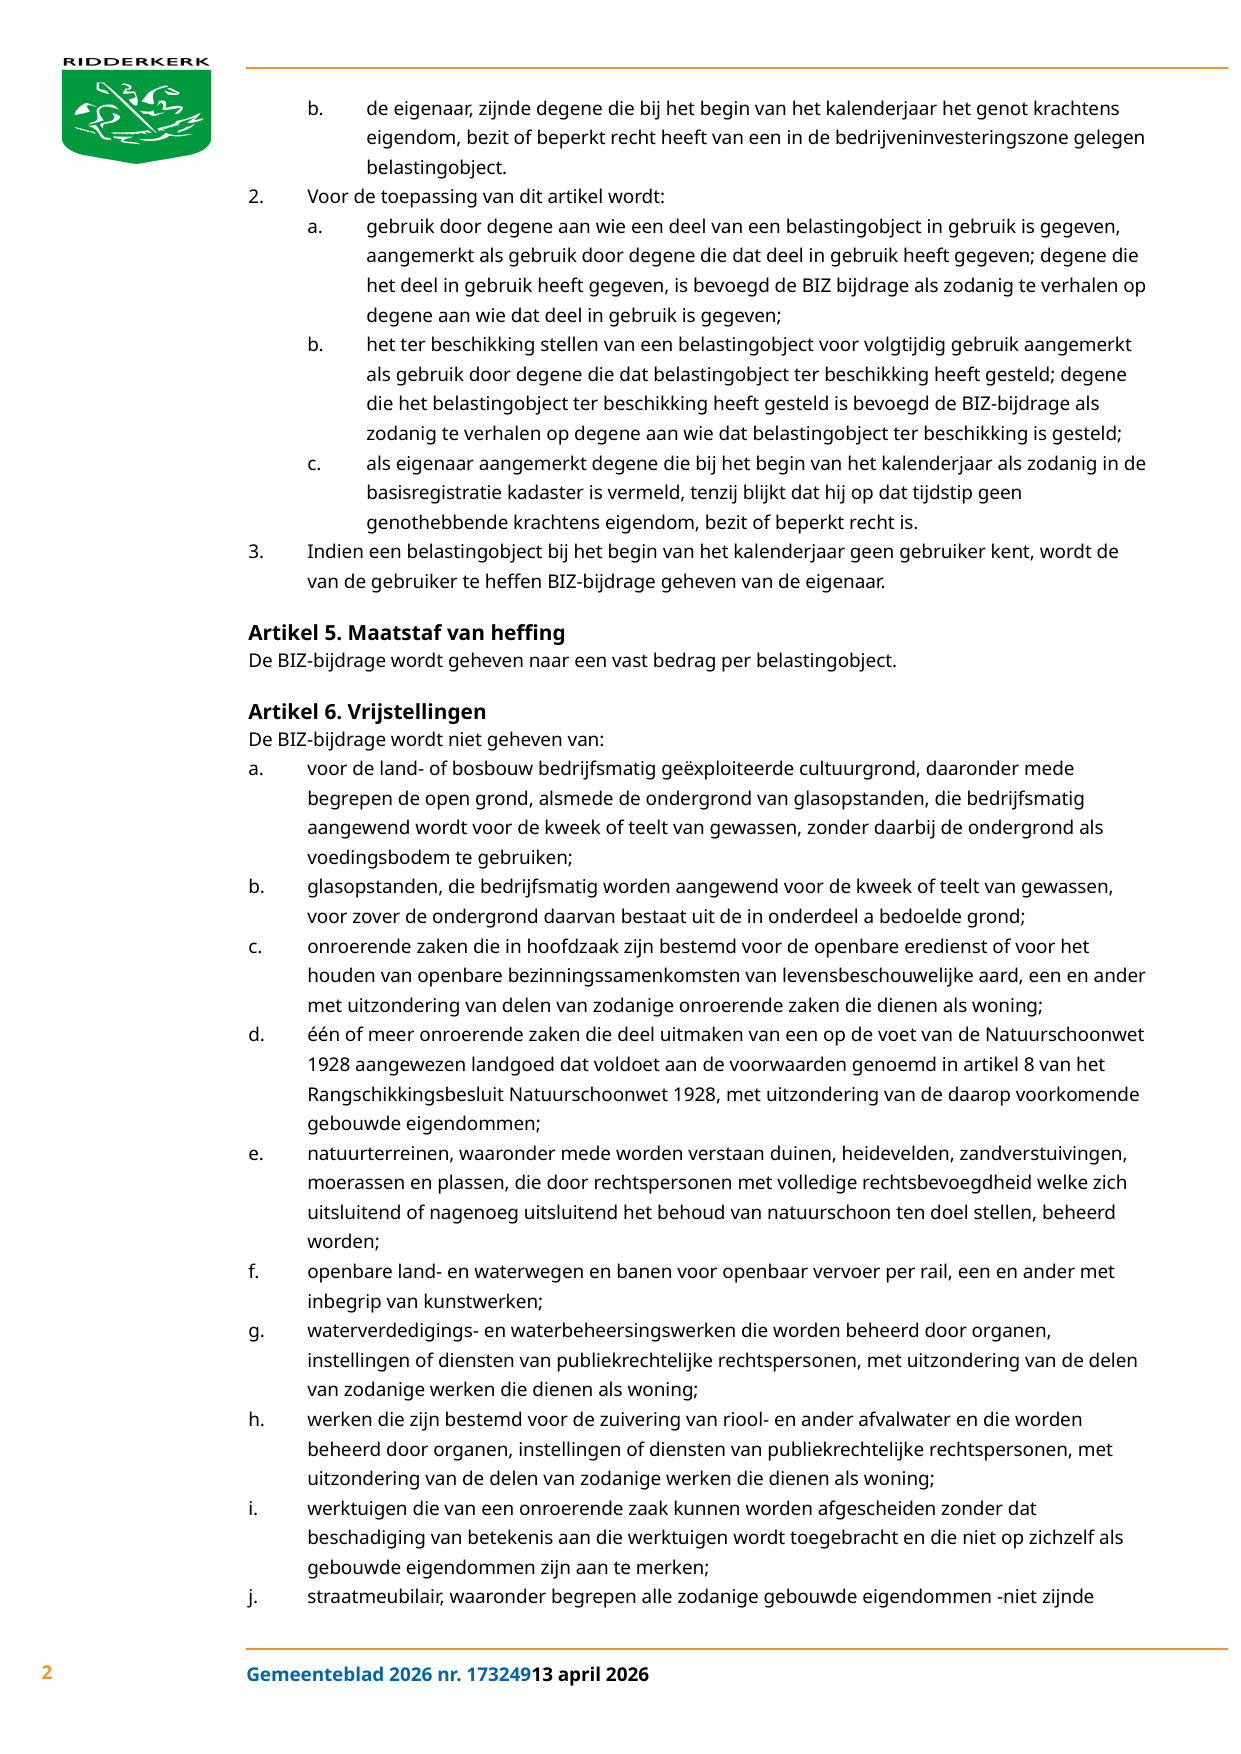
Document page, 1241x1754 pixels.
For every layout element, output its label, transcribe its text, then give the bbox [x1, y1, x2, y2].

list als eigenaar aangemerkt degene die bij het begin van het kalenderjaar als zodanig in de basisregistratie kadaster is vermeld, tenzij blijkt dat hij op dat tijdstip geen genothebbende krachtens eigendom, bezit of beperkt recht is. [307, 450, 1152, 535]
list gebruik door degene aan wie een deel van een belastingobject in gebruik is gegeven, aangemerkt als gebruik door degene die dat deel in gebruik heeft gegeven; degene die het deel in gebruik heeft gegeven, is bevoegd de BIZ bijdrage als zodanig te verhalen op degene aan wie dat deel in gebruik is gegeven; [307, 213, 1152, 328]
list werken die zijn bestemd voor de zuivering van riool- en ander afvalwater en die worden beheerd door organen, instellingen of diensten van publiekrechtelijke rechtspersonen, met uitzondering van de delen van zodanige werken die dienen als woning; [248, 1406, 1152, 1491]
list Indien een belastingobject bij het begin van het kalenderjaar geen gebruiker kent, wordt de van de gebruiker te heffen BIZ-bijdrage geheven van de eigenaar. [248, 538, 1152, 594]
text De BIZ-bijdrage wordt niet geheven van: [248, 726, 1152, 752]
picture [41, 47, 231, 172]
list het ter beschikking stellen van een belastingobject voor volgtijdig gebruik aangemerkt als gebruik door degene die dat belastingobject ter beschikking heeft gesteld; degene die het belastingobject ter beschikking heeft gesteld is bevoegd de BIZ-bijdrage als zodanig te verhalen op degene aan wie dat belastingobject ter beschikking is gesteld; [307, 331, 1152, 446]
list de eigenaar, zijnde degene die bij het begin van het kalenderjaar het genot krachtens eigendom, bezit of beperkt recht heeft van een in de bedrijveninvesteringszone gelegen belastingobject. [307, 95, 1152, 180]
list voor de land- of bosbouw bedrijfsmatig geëxploiteerde cultuurgrond, daaronder mede begrepen de open grond, alsmede de ondergrond van glasopstanden, die bedrijfsmatig aangewend wordt voor de kweek of teelt van gewassen, zonder daarbij de ondergrond als voedingsbodem te gebruiken; [248, 755, 1152, 870]
list openbare land- en waterwegen en banen voor openbaar vervoer per rail, een en ander met inbegrip van kunstwerken; [248, 1258, 1152, 1314]
list één of meer onroerende zaken die deel uitmaken van een op de voet van de Natuurschoonwet 1928 aangewezen landgoed dat voldoet aan de voorwaarden genoemd in artikel 8 van het Rangschikkingsbesluit Natuurschoonwet 1928, met uitzondering van de daarop voorkomende gebouwde eigendommen; [248, 1022, 1152, 1136]
list natuurterreinen, waaronder mede worden verstaan duinen, heidevelden, zandverstuivingen, moerassen en plassen, die door rechtspersonen met volledige rechtsbevoegdheid welke zich uitsluitend of nagenoeg uitsluitend het behoud van natuurschoon ten doel stellen, beheerd worden; [248, 1140, 1152, 1254]
list straatmeubilair, waaronder begrepen alle zodanige gebouwde eigendommen -niet zijnde [248, 1584, 1152, 1609]
text Artikel 5. Maatstaf van heffing [248, 618, 1152, 647]
list glasopstanden, die bedrijfsmatig worden aangewend voor de kweek of teelt van gewassen, voor zover de ondergrond daarvan bestaat uit de in onderdeel a bedoelde grond; [248, 874, 1152, 929]
text De BIZ-bijdrage wordt geheven naar een vast bedrag per belastingobject. [248, 647, 1152, 673]
list onroerende zaken die in hoofdzaak zijn bestemd voor de openbare eredienst of voor het houden van openbare bezinningssamenkomsten van levensbeschouwelijke aard, een en ander met uitzondering van delen van zodanige onroerende zaken die dienen als woning; [248, 933, 1152, 1018]
list Voor de toepassing van dit artikel wordt: [248, 183, 1152, 209]
text Artikel 6. Vrijstellingen [248, 697, 1152, 726]
list waterverdedigings- en waterbeheersingswerken die worden beheerd door organen, instellingen of diensten van publiekrechtelijke rechtspersonen, met uitzondering van de delen van zodanige werken die dienen als woning; [248, 1317, 1152, 1402]
list werktuigen die van een onroerende zaak kunnen worden afgescheiden zonder dat beschadiging van betekenis aan die werktuigen wordt toegebracht en die niet op zichzelf als gebouwde eigendommen zijn aan te merken; [248, 1495, 1152, 1580]
